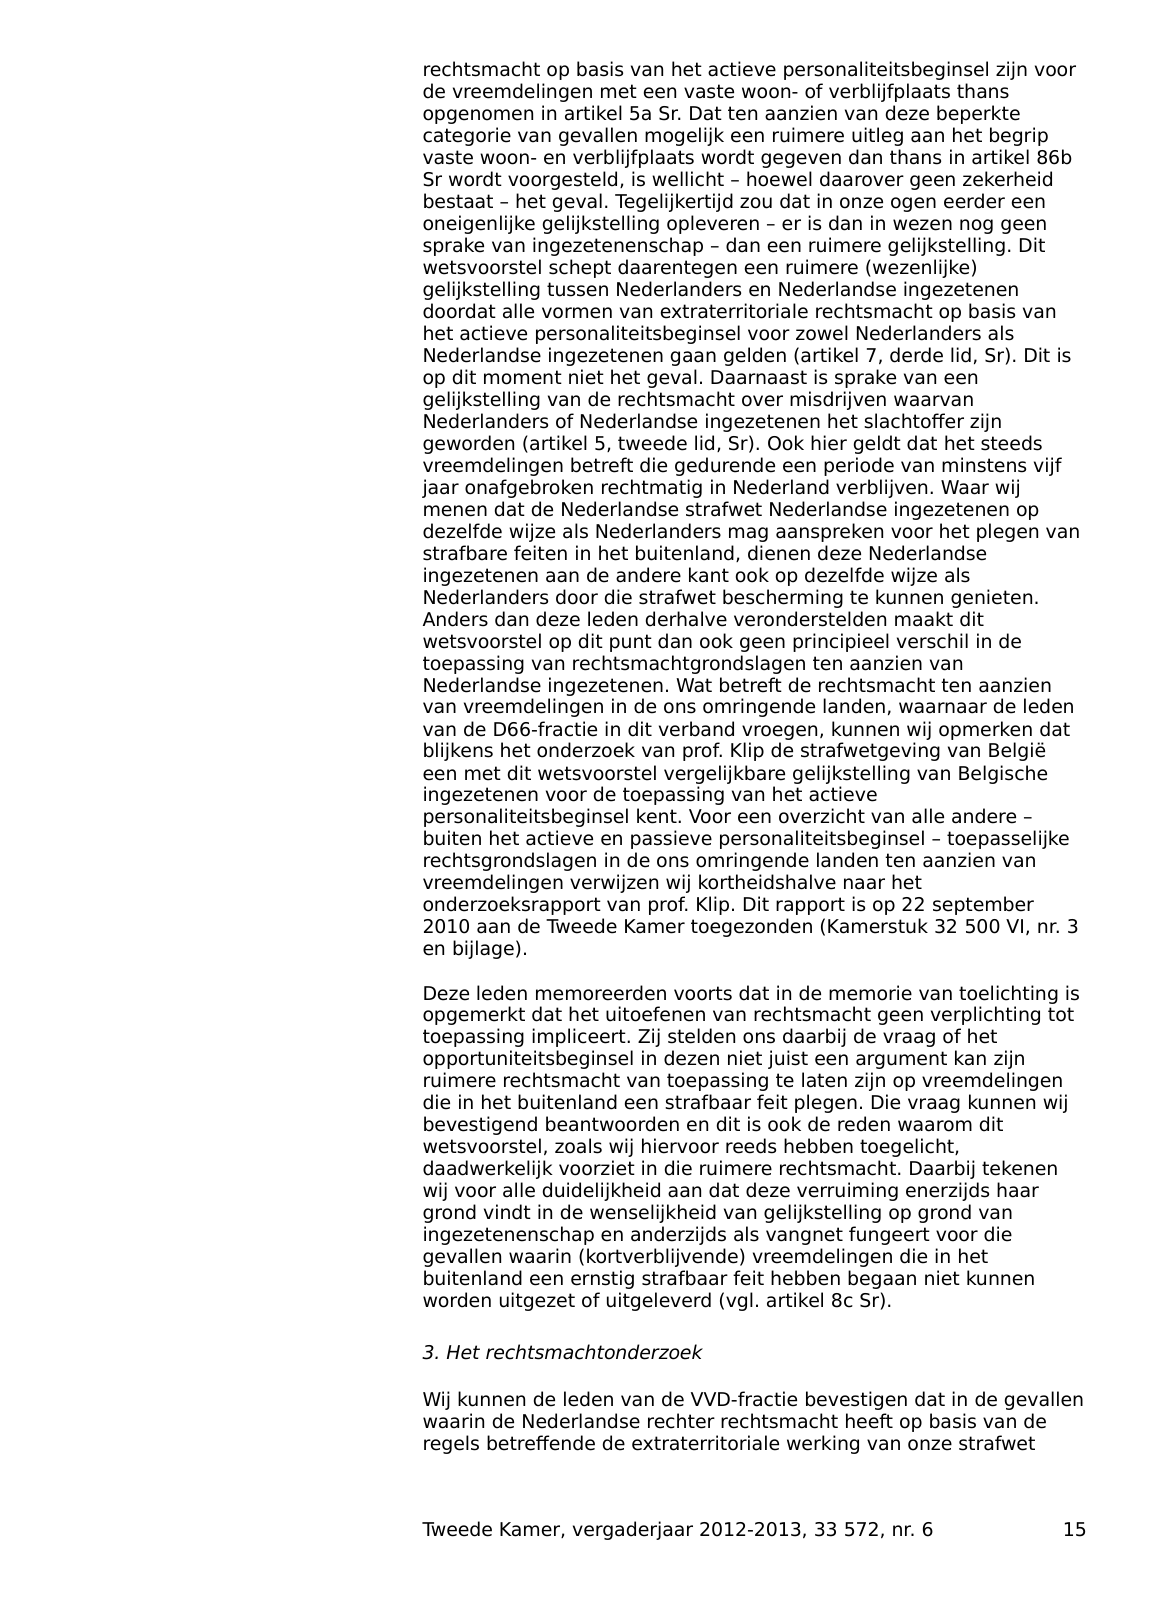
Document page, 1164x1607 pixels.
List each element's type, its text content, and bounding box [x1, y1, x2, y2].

subtitle 3. Het rechtsmachtonderzoek [422, 1342, 1087, 1364]
text Wij kunnen de leden van de VVD-fractie bevestigen dat in de gevallen waarin de Nederlandse rechter rechtsmacht heeft op basis van de regels betreffende de extraterritoriale werking van onze strafwet [422, 1389, 1087, 1455]
text rechtsmacht op basis van het actieve personaliteitsbeginsel zijn voor de vreemdelingen met een vaste woon- of verblijfplaats thans opgenomen in artikel 5a Sr. Dat ten aanzien van deze beperkte categorie van gevallen mogelijk een ruimere uitleg aan het begrip vaste woon- en verblijfplaats wordt gegeven dan thans in artikel 86b Sr wordt voorgesteld, is wellicht – hoewel daarover geen zekerheid bestaat – het geval. Tegelijkertijd zou dat in onze ogen eerder een oneigenlijke gelijkstelling opleveren – er is dan in wezen nog geen sprake van ingezetenenschap – dan een ruimere gelijkstelling. Dit wetsvoorstel schept daarentegen een ruimere (wezenlijke) gelijkstelling tussen Nederlanders en Nederlandse ingezetenen doordat alle vormen van extraterritoriale rechtsmacht op basis van het actieve personaliteitsbeginsel voor zowel Nederlanders als Nederlandse ingezetenen gaan gelden (artikel 7, derde lid, Sr). Dit is op dit moment niet het geval. Daarnaast is sprake van een gelijkstelling van de rechtsmacht over misdrijven waarvan Nederlanders of Nederlandse ingezetenen het slachtoffer zijn geworden (artikel 5, tweede lid, Sr). Ook hier geldt dat het steeds vreemdelingen betreft die gedurende een periode van minstens vijf jaar onafgebroken rechtmatig in Nederland verblijven. Waar wij menen dat de Nederlandse strafwet Nederlandse ingezetenen op dezelfde wijze als Nederlanders mag aanspreken voor het plegen van strafbare feiten in het buitenland, dienen deze Nederlandse ingezetenen aan de andere kant ook op dezelfde wijze als Nederlanders door die strafwet bescherming te kunnen genieten. Anders dan deze leden derhalve veronderstelden maakt dit wetsvoorstel op dit punt dan ook geen principieel verschil in de toepassing van rechtsmachtgrondslagen ten aanzien van Nederlandse ingezetenen. Wat betreft de rechtsmacht ten aanzien van vreemdelingen in de ons omringende landen, waarnaar de leden van de D66-fractie in dit verband vroegen, kunnen wij opmerken dat blijkens het onderzoek van prof. Klip de strafwetgeving van België een met dit wetsvoorstel vergelijkbare gelijkstelling van Belgische ingezetenen voor de toepassing van het actieve personaliteitsbeginsel kent. Voor een overzicht van alle andere – buiten het actieve en passieve personaliteitsbeginsel – toepasselijke rechtsgrondslagen in de ons omringende landen ten aanzien van vreemdelingen verwijzen wij kortheidshalve naar het onderzoeksrapport van prof. Klip. Dit rapport is op 22 september 2010 aan de Tweede Kamer toegezonden (Kamerstuk 32 500 VI, nr. 3 en bijlage). [422, 59, 1087, 960]
text Deze leden memoreerden voorts dat in de memorie van toelichting is opgemerkt dat het uitoefenen van rechtsmacht geen verplichting tot toepassing impliceert. Zij stelden ons daarbij de vraag of het opportuniteitsbeginsel in dezen niet juist een argument kan zijn ruimere rechtsmacht van toepassing te laten zijn op vreemdelingen die in het buitenland een strafbaar feit plegen. Die vraag kunnen wij bevestigend beantwoorden en dit is ook de reden waarom dit wetsvoorstel, zoals wij hiervoor reeds hebben toegelicht, daadwerkelijk voorziet in die ruimere rechtsmacht. Daarbij tekenen wij voor alle duidelijkheid aan dat deze verruiming enerzijds haar grond vindt in de wenselijkheid van gelijkstelling op grond van ingezetenenschap en anderzijds als vangnet fungeert voor die gevallen waarin (kortverblijvende) vreemdelingen die in het buitenland een ernstig strafbaar feit hebben begaan niet kunnen worden uitgezet of uitgeleverd (vgl. artikel 8c Sr). [422, 982, 1087, 1312]
